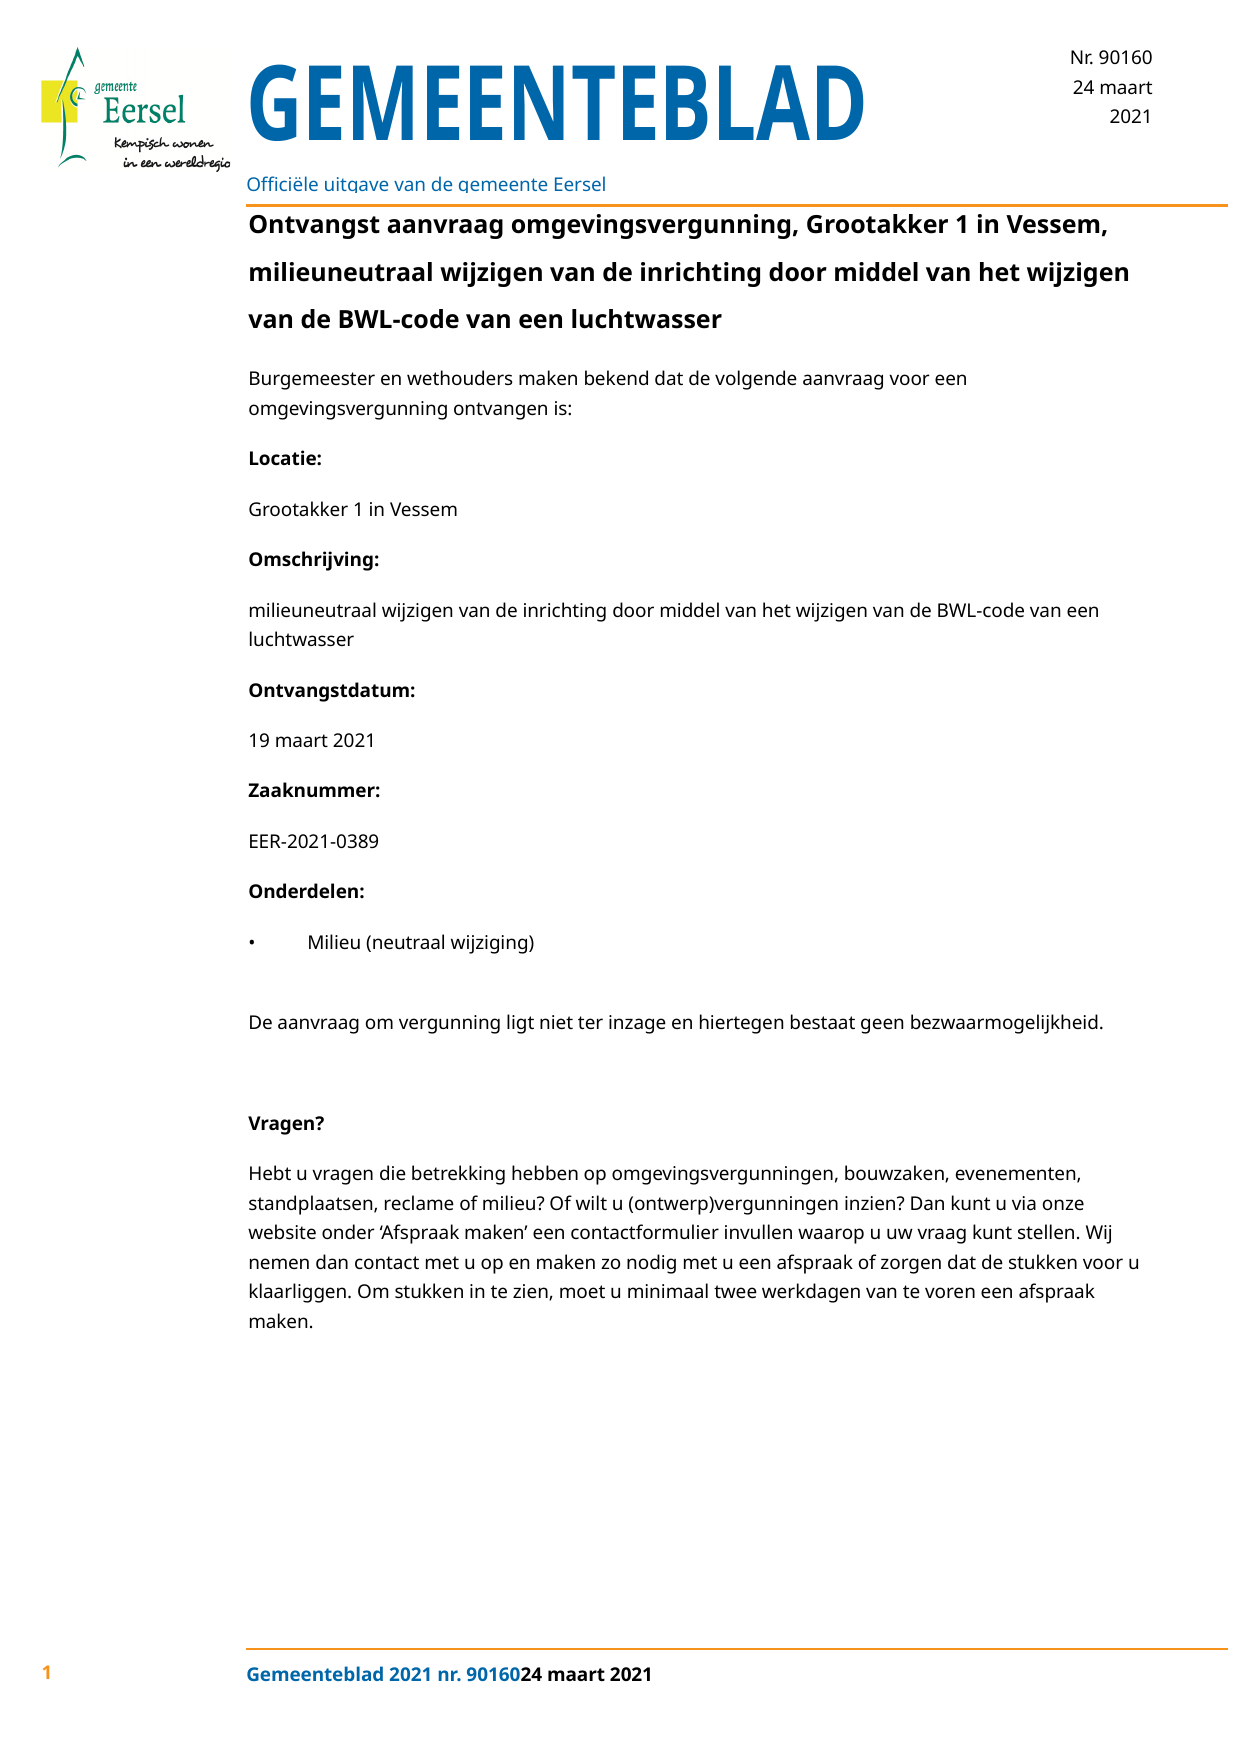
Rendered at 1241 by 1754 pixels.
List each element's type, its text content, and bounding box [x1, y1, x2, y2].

text Ontvangst aanvraag omgevingsvergunning, Grootakker 1 in Vessem, milieuneutraal wijzigen van de inrichting door middel van het wijzigen van de BWL-code van een luchtwasser [248, 207, 1152, 336]
text Grootakker 1 in Vessem [248, 496, 1152, 522]
text Omschrijving: [248, 546, 1152, 572]
text Locatie: [248, 446, 1152, 471]
text Zaaknummer: [248, 778, 1152, 803]
text Onderdelen: [248, 878, 1152, 904]
list Milieu (neutraal wijziging) [248, 929, 1152, 954]
text EER-2021-0389 [248, 828, 1152, 854]
text Hebt u vragen die betrekking hebben op omgevingsvergunningen, bouwzaken, evenementen, standplaatsen, reclame of milieu? Of wilt u (ontwerp)vergunningen inzien? Dan kunt u via onze website onder ‘Afspraak maken’ een contactformulier invullen waarop u uw vraag kunt stellen. Wij nemen dan contact met u op en maken zo nodig met u een afspraak of zorgen dat de stukken voor u klaarliggen. Om stukken in te zien, moet u minimaal twee werkdagen van te voren een afspraak maken. [248, 1160, 1152, 1334]
text De aanvraag om vergunning ligt niet ter inzage en hiertegen bestaat geen bezwaarmogelijkheid. [248, 1009, 1152, 1034]
text 19 maart 2021 [248, 727, 1152, 753]
text milieuneutraal wijzigen van de inrichting door middel van het wijzigen van de BWL-code van een luchtwasser [248, 597, 1152, 652]
text Burgemeester en wethouders maken bekend dat de volgende aanvraag voor een omgevingsvergunning ontvangen is: [248, 366, 1152, 421]
text Ontvangstdatum: [248, 677, 1152, 702]
text Vragen? [248, 1110, 1152, 1135]
picture [41, 47, 231, 172]
